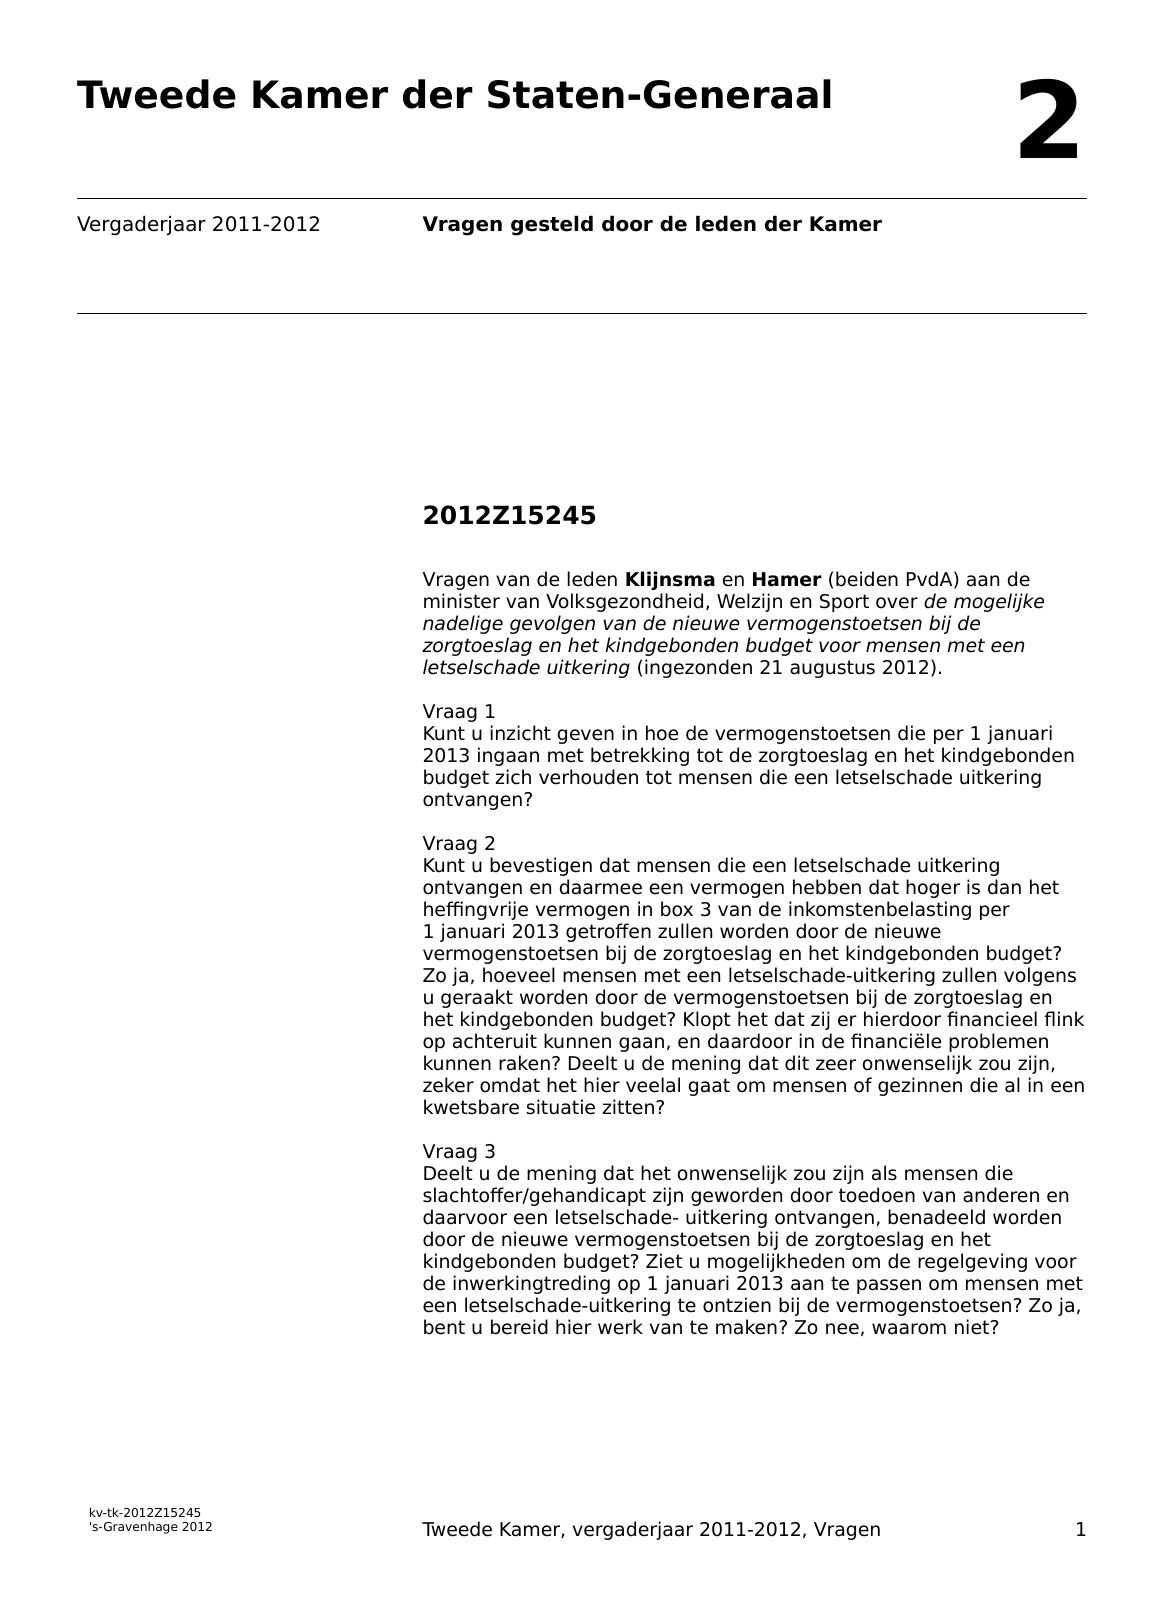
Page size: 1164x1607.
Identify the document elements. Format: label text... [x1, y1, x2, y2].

table_cell Vragen gesteld door de leden der Kamer [422, 199, 1087, 313]
text Deelt u de mening dat het onwenselijk zou zijn als mensen die slachtoffer/gehandicapt zijn geworden door toedoen van anderen en daarvoor een letselschade- uitkering ontvangen, benadeeld worden door de nieuwe vermogenstoetsen bij de zorgtoeslag en het kindgebonden budget? Ziet u mogelijkheden om de regelgeving voor de inwerkingtreding op 1 januari 2013 aan te passen om mensen met een letselschade-uitkering te ontzien bij de vermogenstoetsen? Zo ja, bent u bereid hier werk van te maken? Zo nee, waarom niet? [422, 1163, 1087, 1339]
table_header 2 [886, 59, 1087, 198]
text Vraag 2 [422, 833, 1087, 855]
table_header Tweede Kamer der Staten-Generaal [77, 59, 886, 198]
text Vraag 3 [422, 1141, 1087, 1163]
text Vraag 1 [422, 701, 1087, 723]
text Kunt u bevestigen dat mensen die een letselschade uitkering ontvangen en daarmee een vermogen hebben dat hoger is dan het heffingvrije vermogen in box 3 van de inkomstenbelasting per 1 januari 2013 getroffen zullen worden door de nieuwe vermogenstoetsen bij de zorgtoeslag en het kindgebonden budget? [422, 855, 1087, 965]
table_cell Vergaderjaar 2011-2012 [77, 199, 422, 313]
text 's-Gravenhage 2012 [88, 1520, 323, 1534]
text Kunt u inzicht geven in hoe de vermogenstoetsen die per 1 januari 2013 ingaan met betrekking tot de zorgtoeslag en het kindgebonden budget zich verhouden tot mensen die een letselschade uitkering ontvangen? [422, 723, 1087, 811]
text Vragen van de leden Klijnsma en Hamer (beiden PvdA) aan de minister van Volksgezondheid, Welzijn en Sport over de mogelijke nadelige gevolgen van de nieuwe vermogenstoetsen bij de zorgtoeslag en het kindgebonden budget voor mensen met een letselschade uitkering (ingezonden 21 augustus 2012). [422, 569, 1087, 679]
text 2012Z15245 [422, 501, 1087, 531]
text Zo ja, hoeveel mensen met een letselschade-uitkering zullen volgens u geraakt worden door de vermogenstoetsen bij de zorgtoeslag en het kindgebonden budget? Klopt het dat zij er hierdoor financieel flink op achteruit kunnen gaan, en daardoor in de financiële problemen kunnen raken? Deelt u de mening dat dit zeer onwenselijk zou zijn, zeker omdat het hier veelal gaat om mensen of gezinnen die al in een kwetsbare situatie zitten? [422, 965, 1087, 1119]
text kv-tk-2012Z15245 [88, 1506, 323, 1520]
